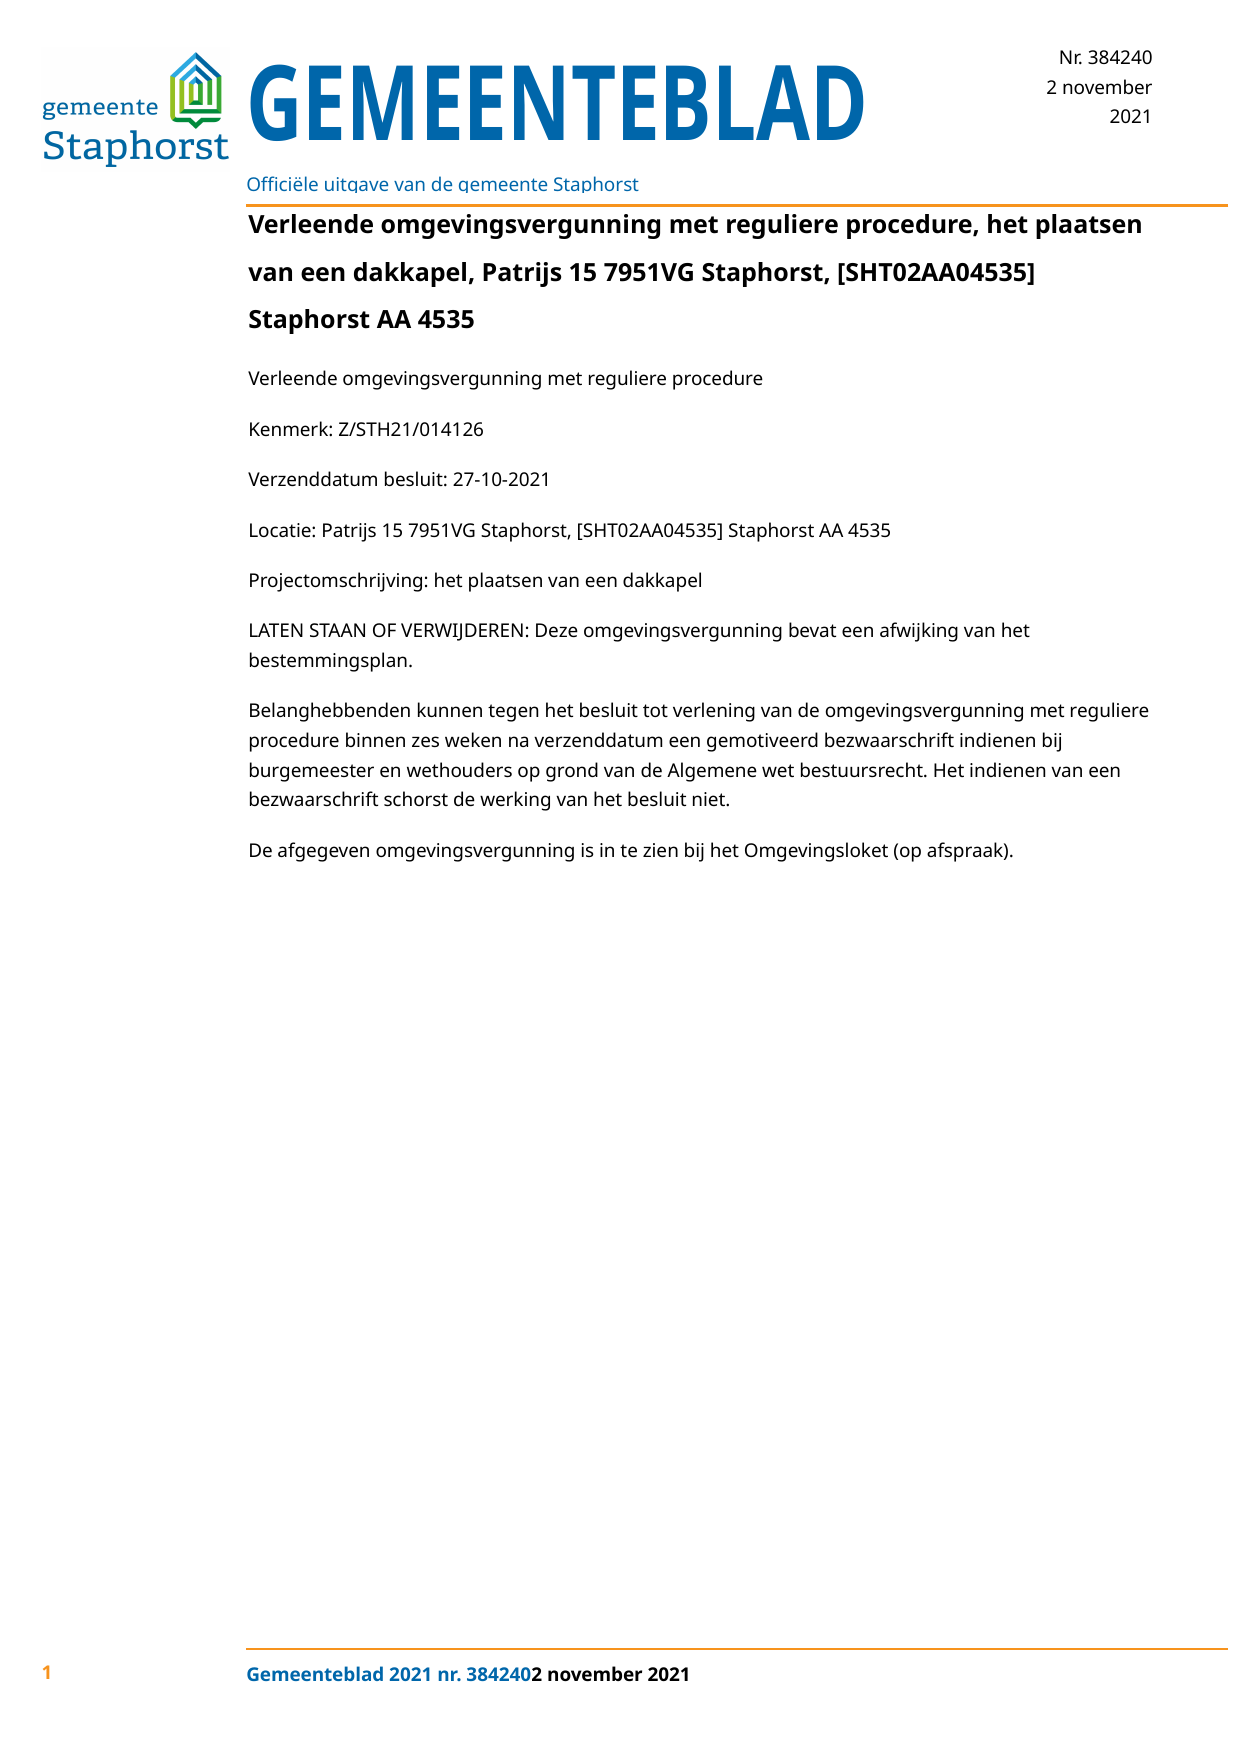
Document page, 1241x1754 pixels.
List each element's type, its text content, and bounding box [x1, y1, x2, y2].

text Kenmerk: Z/STH21/014126 [248, 416, 1152, 442]
picture [41, 47, 231, 172]
text LATEN STAAN OF VERWIJDEREN: Deze omgevingsvergunning bevat een afwijking van het bestemmingsplan. [248, 618, 1152, 673]
text Locatie: Patrijs 15 7951VG Staphorst, [SHT02AA04535] Staphorst AA 4535 [248, 517, 1152, 542]
text De afgegeven omgevingsvergunning is in te zien bij het Omgevingsloket (op afspraak). [248, 837, 1152, 862]
text Verleende omgevingsvergunning met reguliere procedure, het plaatsen van een dakkapel, Patrijs 15 7951VG Staphorst, [SHT02AA04535] Staphorst AA 4535 [248, 207, 1152, 336]
text Belanghebbenden kunnen tegen het besluit tot verlening van de omgevingsvergunning met reguliere procedure binnen zes weken na verzenddatum een gemotiveerd bezwaarschrift indienen bij burgemeester en wethouders op grond van de Algemene wet bestuursrecht. Het indienen van een bezwaarschrift schorst de werking van het besluit niet. [248, 698, 1152, 812]
text Verzenddatum besluit: 27-10-2021 [248, 466, 1152, 492]
text Verleende omgevingsvergunning met reguliere procedure [248, 366, 1152, 391]
text Projectomschrijving: het plaatsen van een dakkapel [248, 567, 1152, 593]
